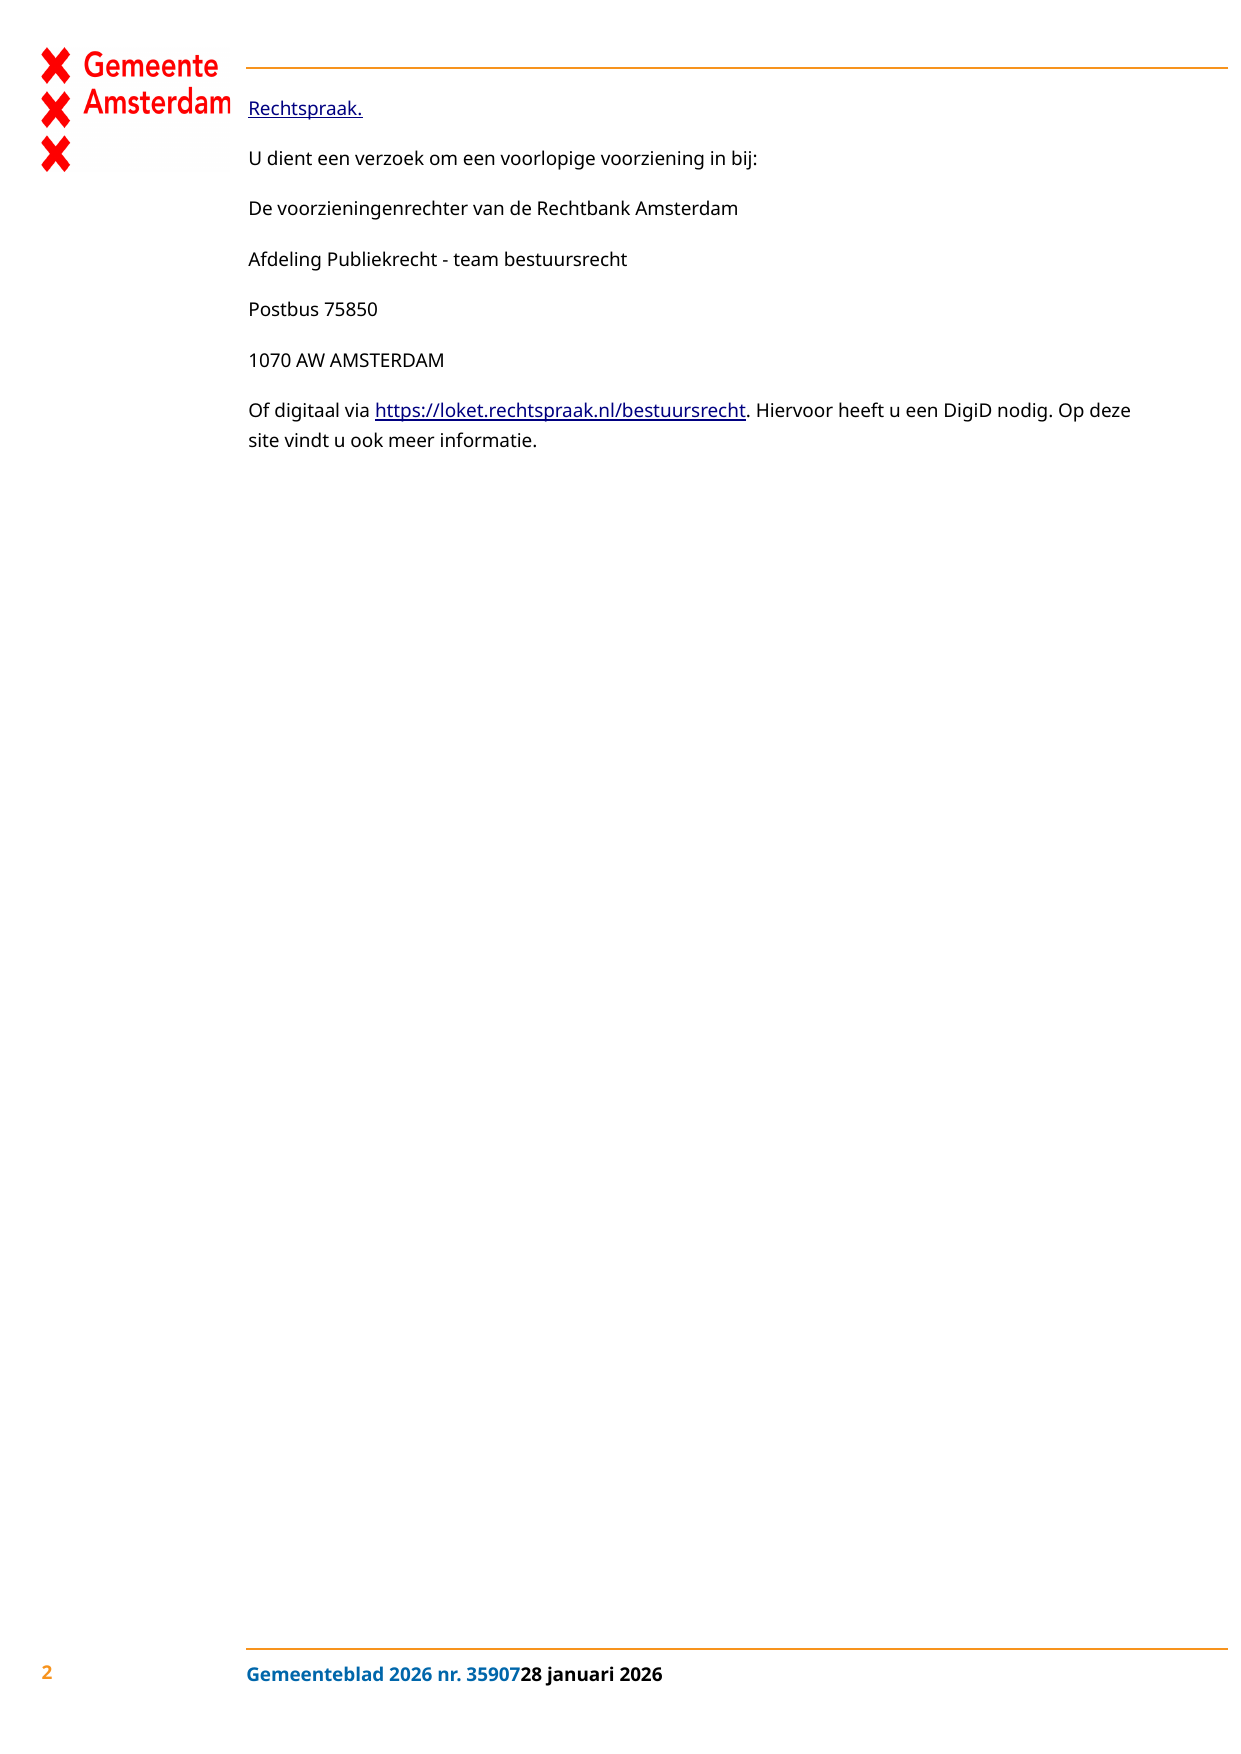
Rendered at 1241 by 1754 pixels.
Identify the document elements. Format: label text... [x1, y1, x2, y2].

text U dient een verzoek om een voorlopige voorziening in bij: [248, 145, 1152, 171]
text De voorzieningenrechter van de Rechtbank Amsterdam [248, 196, 1152, 221]
picture [41, 47, 231, 172]
text Rechtspraak. [248, 95, 1152, 121]
text 1070 AW AMSTERDAM [248, 347, 1152, 373]
text Postbus 75850 [248, 296, 1152, 322]
text Afdeling Publiekrecht - team bestuursrecht [248, 246, 1152, 272]
text Of digitaal via https://loket.rechtspraak.nl/bestuursrecht. Hiervoor heeft u een DigiD nodig. Op deze site vindt u ook meer informatie. [248, 397, 1152, 453]
